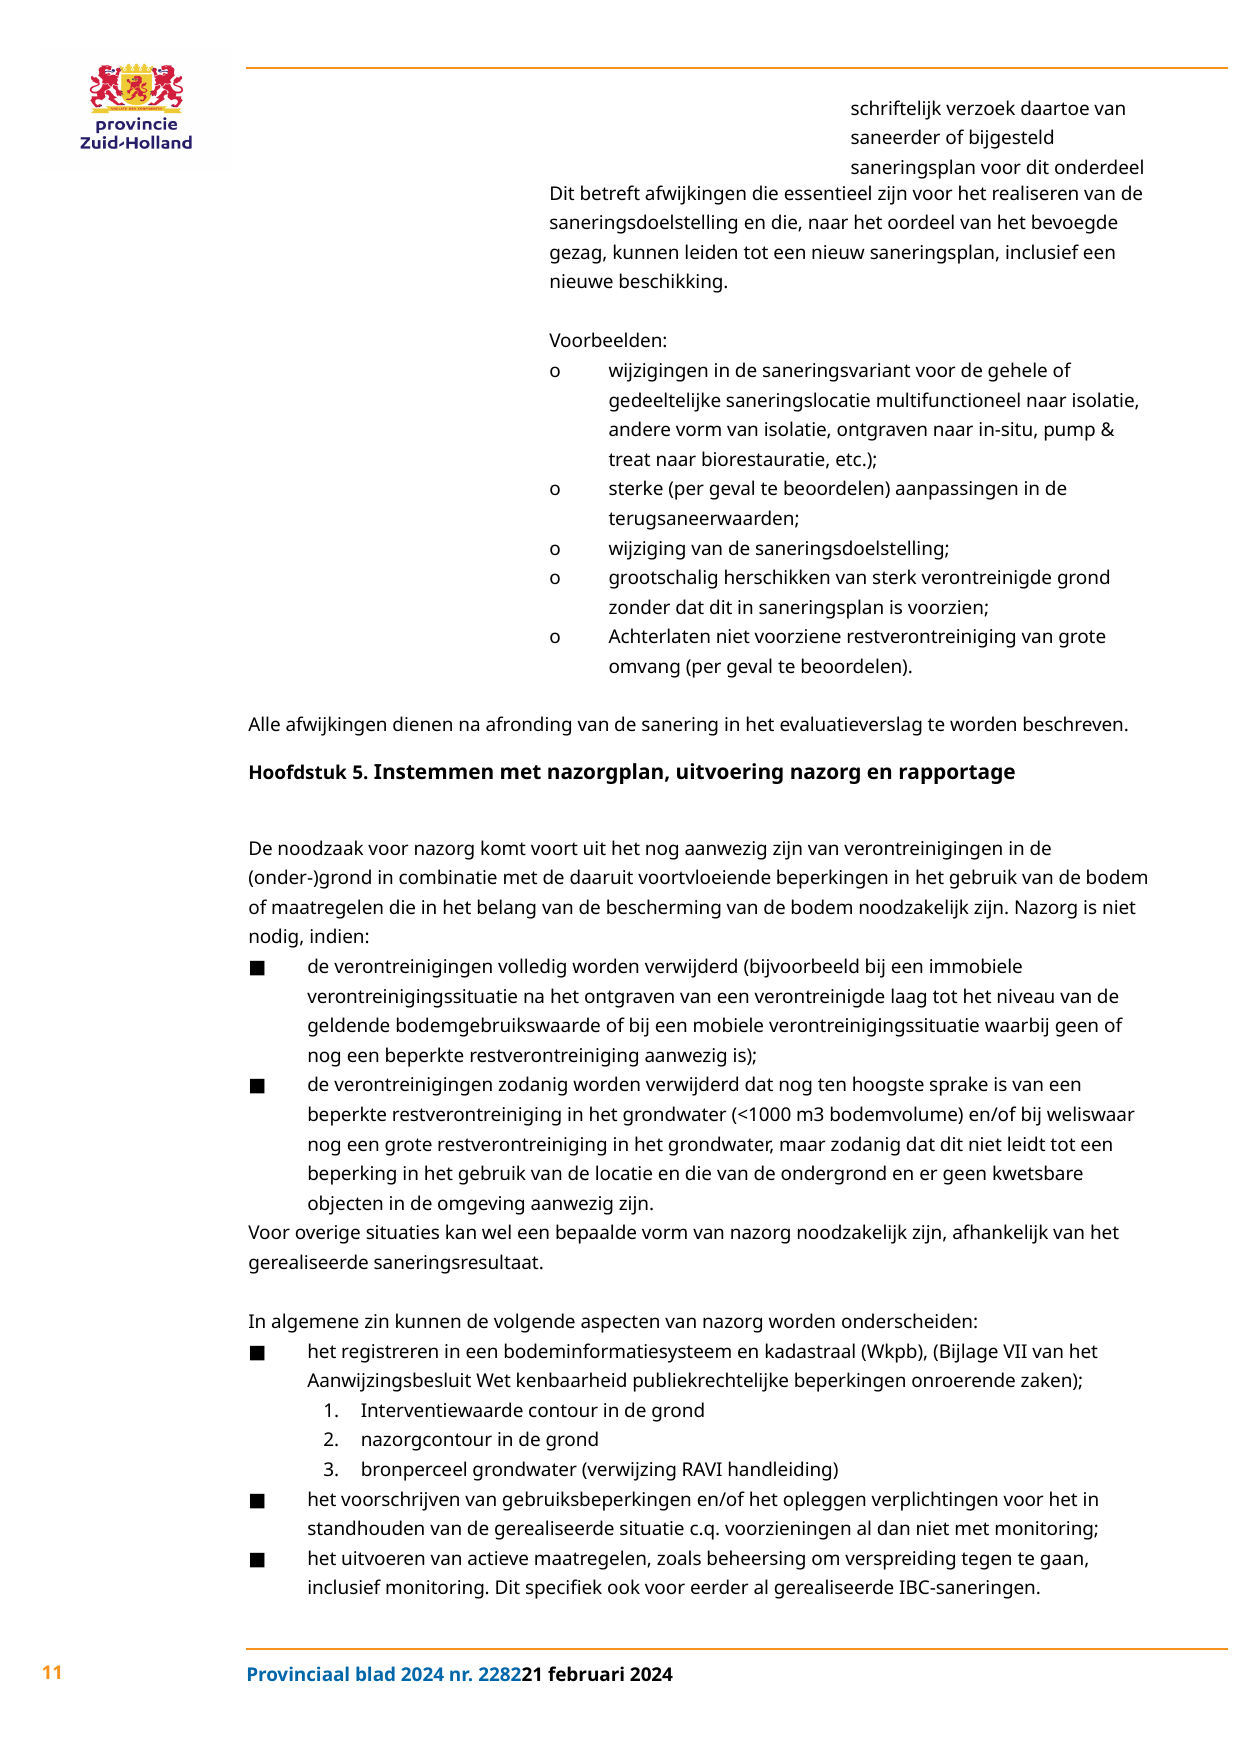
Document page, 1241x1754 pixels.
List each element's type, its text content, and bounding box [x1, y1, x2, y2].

list het registreren in een bodeminformatiesysteem en kadastraal (Wkpb), (Bijlage VII van het Aanwijzingsbesluit Wet kenbaarheid publiekrechtelijke beperkingen onroerende zaken); [248, 1338, 1152, 1393]
text Voor overige situaties kan wel een bepaalde vorm van nazorg noodzakelijk zijn, afhankelijk van het gerealiseerde saneringsresultaat. [248, 1219, 1152, 1275]
list bronperceel grondwater (verwijzing RAVI handleiding) [323, 1456, 1152, 1482]
table_cell Dit betreft afwijkingen die essentieel zijn voor het realiseren van de saneringsdoelstelling en die, naar het oordeel van het bevoegde gezag, kunnen leiden tot een nieuw saneringsplan, inclusief een nieuwe beschikking. Voorbeelden: wijzigingen in de saneringsvariant voor de gehele of gedeeltelijke saneringslocatie multifunctioneel naar isolatie, andere vorm van isolatie, ontgraven naar in-situ, pump & treat naar biorestauratie, etc.); sterke (per geval te beoordelen) aanpassingen in de terugsaneerwaarden; wijziging van de saneringsdoelstelling; grootschalig herschikken van sterk verontreinigde grond zonder dat dit in saneringsplan is voorzien; Achterlaten niet voorziene restverontreiniging van grote omvang (per geval te beoordelen). [549, 180, 1152, 679]
list nazorgcontour in de grond [323, 1427, 1152, 1452]
text De noodzaak voor nazorg komt voort uit het nog aanwezig zijn van verontreinigingen in de (onder-)grond in combinatie met de daaruit voortvloeiende beperkingen in het gebruik van de bodem of maatregelen die in het belang van de bescherming van de bodem noodzakelijk zijn. Nazorg is niet nodig, indien: [248, 835, 1152, 949]
list Interventiewaarde contour in de grond [323, 1397, 1152, 1423]
list het voorschrijven van gebruiksbeperkingen en/of het opleggen verplichtingen voor het in standhouden van de gerealiseerde situatie c.q. voorzieningen al dan niet met monitoring; [248, 1486, 1152, 1541]
list de verontreinigingen zodanig worden verwijderd dat nog ten hoogste sprake is van een beperkte restverontreiniging in het grondwater (<1000 m3 bodemvolume) en/of bij weliswaar nog een grote restverontreiniging in het grondwater, maar zodanig dat dit niet leidt tot een beperking in het gebruik van de locatie en die van de ondergrond en er geen kwetsbare objecten in de omgeving aanwezig zijn. [248, 1072, 1152, 1216]
table_cell [248, 180, 549, 679]
text Hoofdstuk 5. Instemmen met nazorgplan, uitvoering nazorg en rapportage [248, 757, 1152, 786]
table_cell [549, 95, 850, 180]
list de verontreinigingen volledig worden verwijderd (bijvoorbeeld bij een immobiele verontreinigingssituatie na het ontgraven van een verontreinigde laag tot het niveau van de geldende bodemgebruikswaarde of bij een mobiele verontreinigingssituatie waarbij geen of nog een beperkte restverontreiniging aanwezig is); [248, 953, 1152, 1068]
list het uitvoeren van actieve maatregelen, zoals beheersing om verspreiding tegen te gaan, inclusief monitoring. Dit specifiek ook voor eerder al gerealiseerde IBC-saneringen. [248, 1545, 1152, 1600]
picture [41, 47, 231, 172]
text In algemene zin kunnen de volgende aspecten van nazorg worden onderscheiden: [248, 1308, 1152, 1334]
table_cell [248, 95, 549, 180]
table_cell schriftelijk verzoek daartoe van saneerder of bijgesteld saneringsplan voor dit onderdeel [850, 95, 1152, 180]
text Alle afwijkingen dienen na afronding van de sanering in het evaluatieverslag te worden beschreven. [248, 712, 1152, 737]
